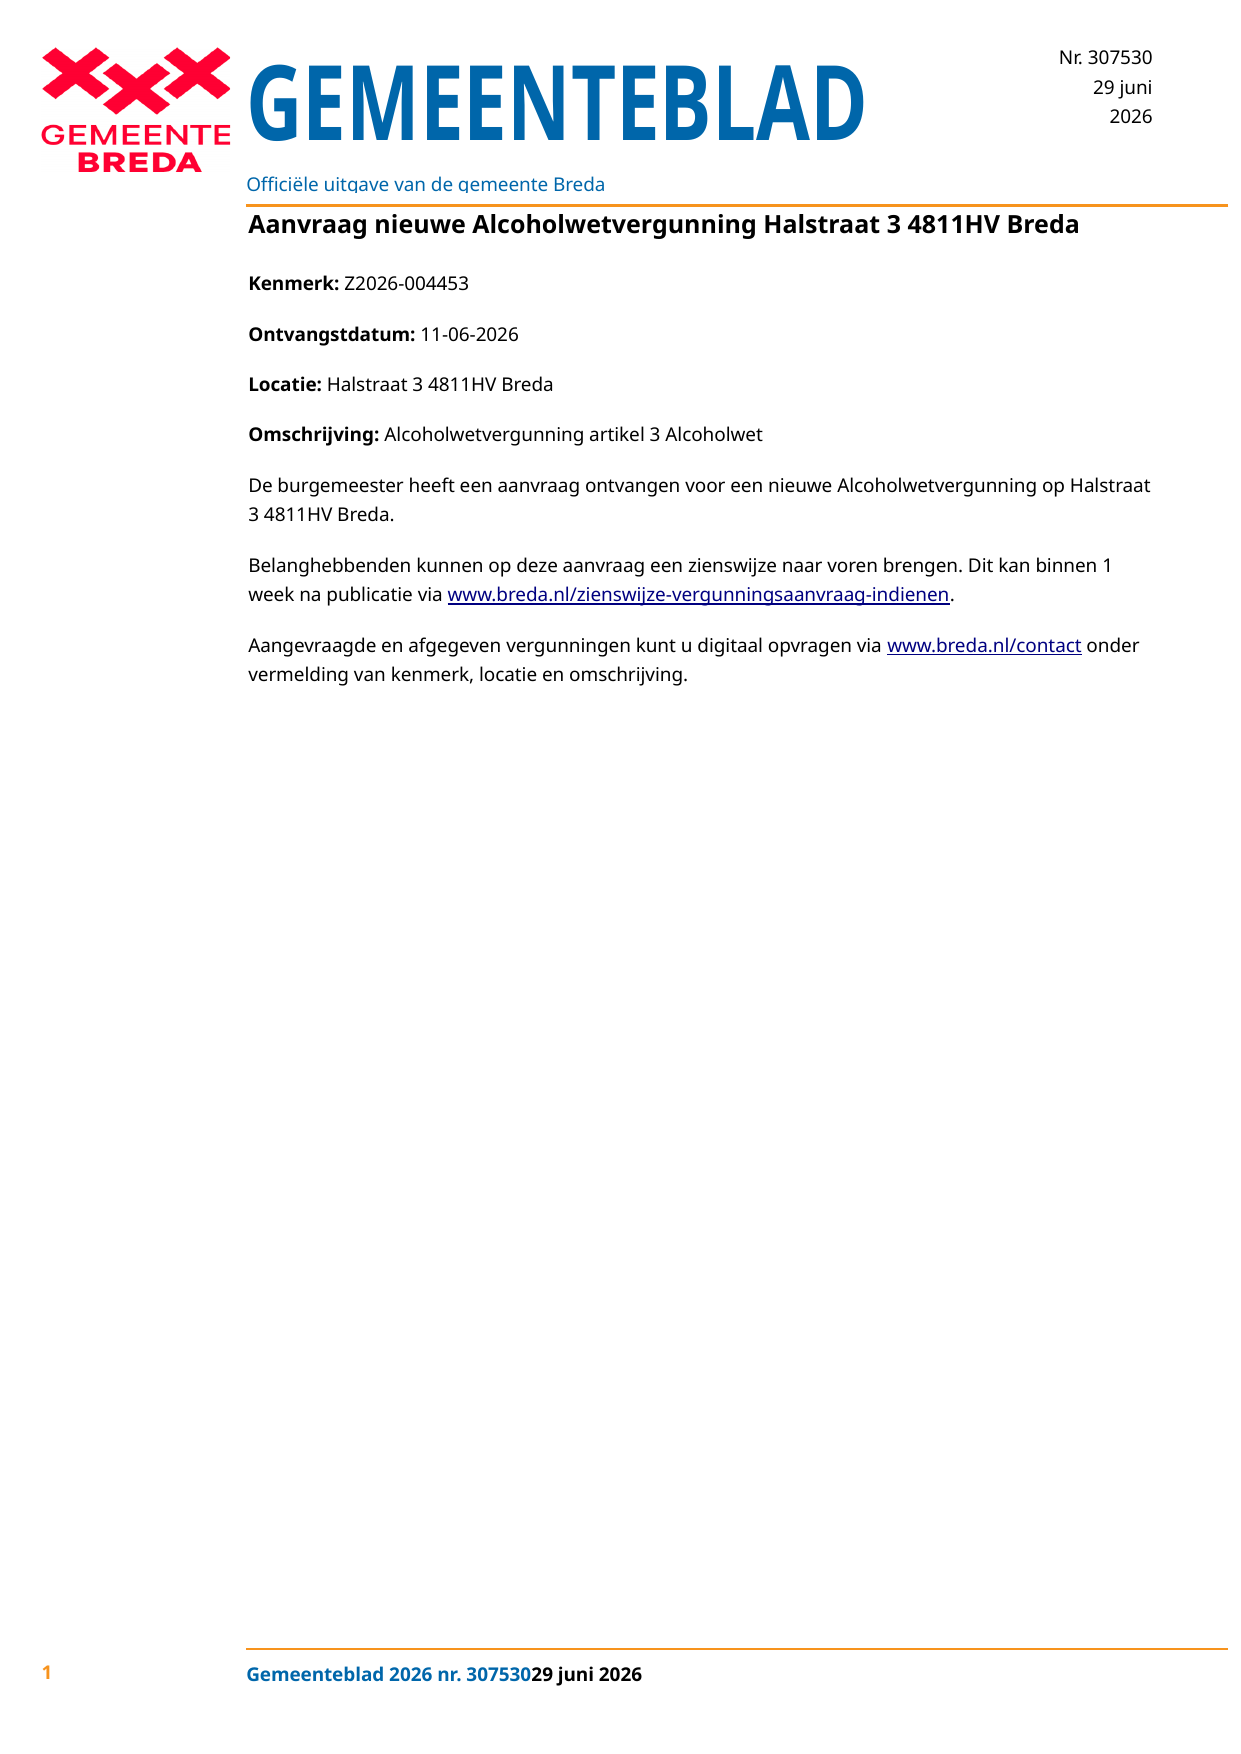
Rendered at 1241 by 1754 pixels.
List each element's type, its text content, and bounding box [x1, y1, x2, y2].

picture [41, 47, 231, 172]
text De burgemeester heeft een aanvraag ontvangen voor een nieuwe Alcoholwetvergunning op Halstraat 3 4811HV Breda. [248, 472, 1152, 527]
text Omschrijving: Alcoholwetvergunning artikel 3 Alcoholwet [248, 422, 1152, 447]
text Kenmerk: Z2026-004453 [248, 270, 1152, 296]
text Locatie: Halstraat 3 4811HV Breda [248, 371, 1152, 397]
text Aangevraagde en afgegeven vergunningen kunt u digitaal opvragen via www.breda.nl/contact onder vermelding van kenmerk, locatie en omschrijving. [248, 632, 1152, 687]
text Aanvraag nieuwe Alcoholwetvergunning Halstraat 3 4811HV Breda [248, 207, 1152, 241]
text Ontvangstdatum: 11-06-2026 [248, 321, 1152, 346]
text Belanghebbenden kunnen op deze aanvraag een zienswijze naar voren brengen. Dit kan binnen 1 week na publicatie via www.breda.nl/zienswijze-vergunningsaanvraag-indienen. [248, 552, 1152, 607]
